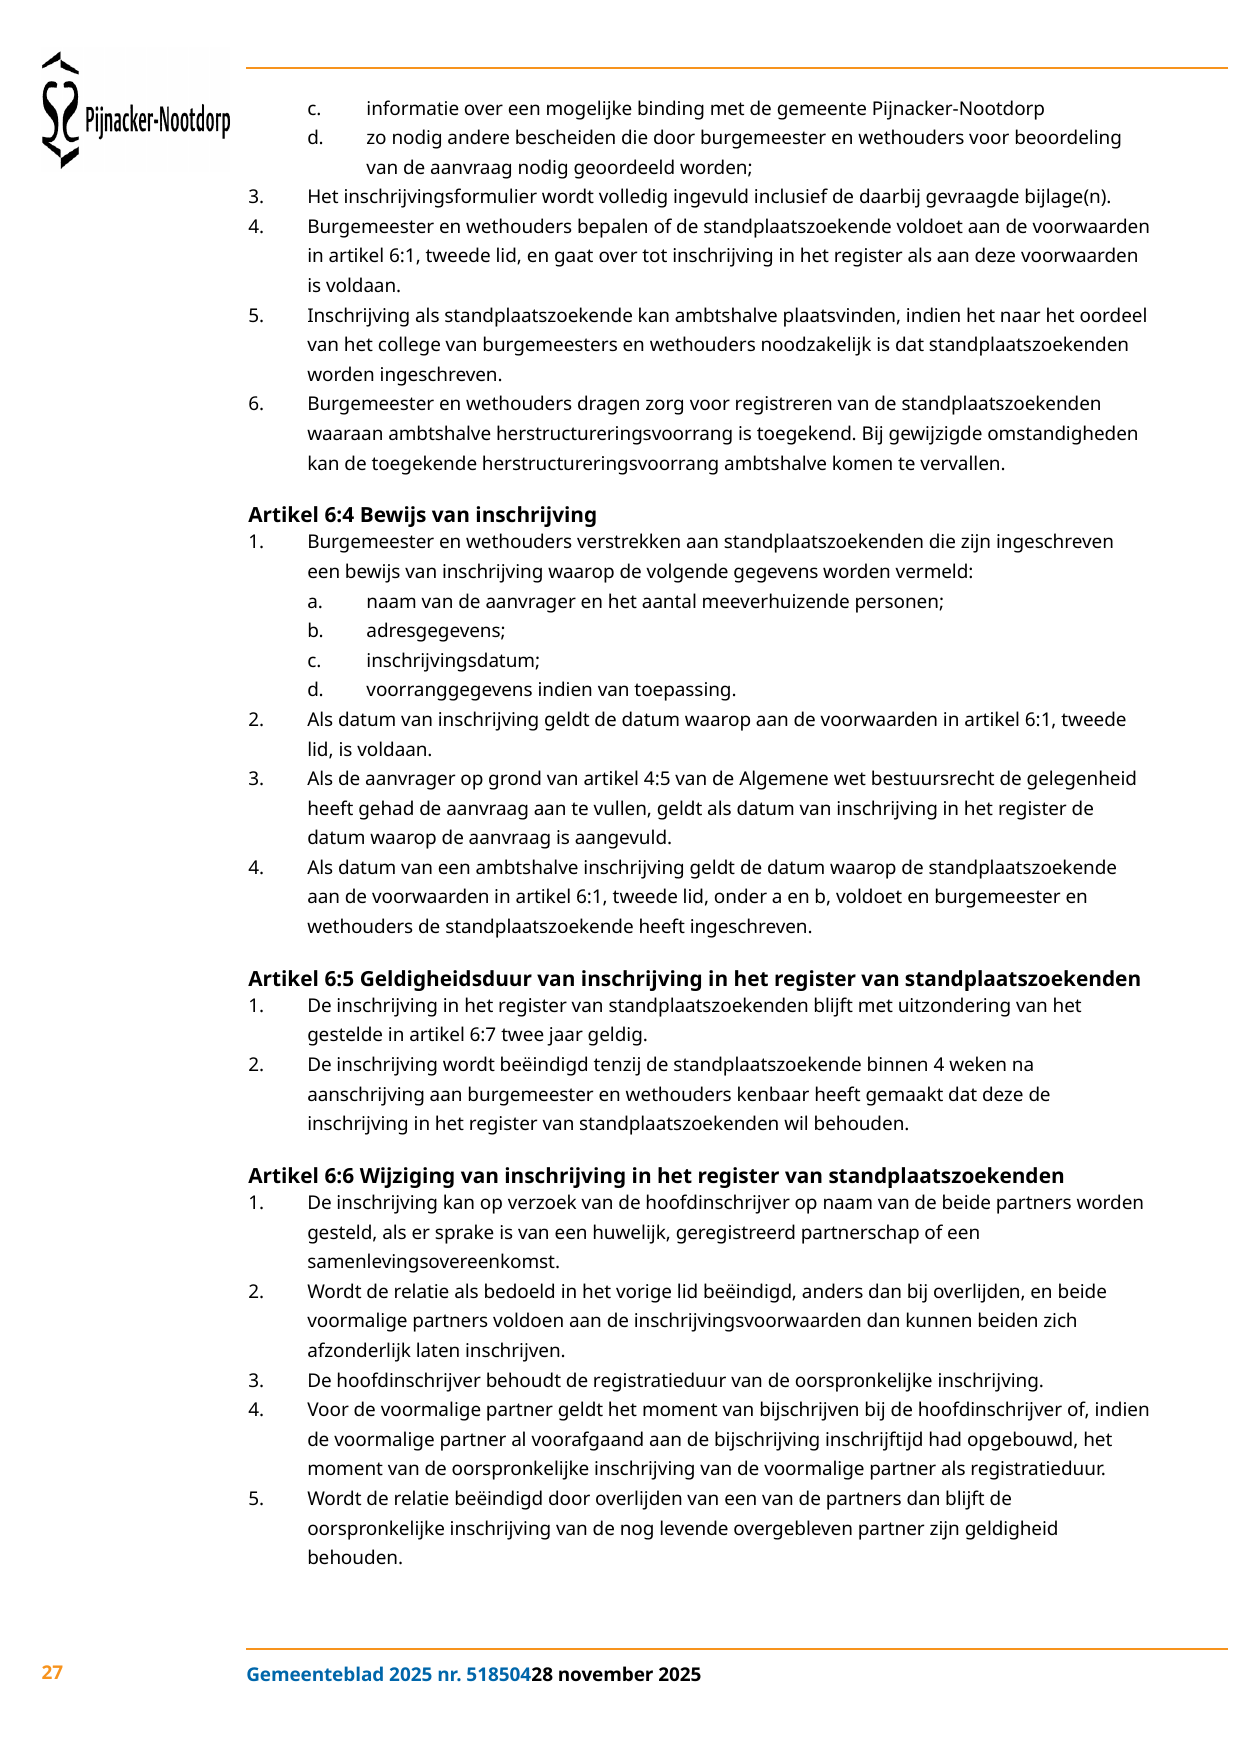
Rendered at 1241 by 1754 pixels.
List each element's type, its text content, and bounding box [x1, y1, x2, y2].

list Burgemeester en wethouders dragen zorg voor registreren van de standplaatszoekenden waaraan ambtshalve herstructureringsvoorrang is toegekend. Bij gewijzigde omstandigheden kan de toegekende herstructureringsvoorrang ambtshalve komen te vervallen. [248, 391, 1152, 476]
list De inschrijving in het register van standplaatszoekenden blijft met uitzondering van het gestelde in artikel 6:7 twee jaar geldig. [248, 992, 1152, 1047]
list Wordt de relatie als bedoeld in het vorige lid beëindigd, anders dan bij overlijden, en beide voormalige partners voldoen aan de inschrijvingsvoorwaarden dan kunnen beiden zich afzonderlijk laten inschrijven. [248, 1278, 1152, 1363]
list De inschrijving wordt beëindigd tenzij de standplaatszoekende binnen 4 weken na aanschrijving aan burgemeester en wethouders kenbaar heeft gemaakt dat deze de inschrijving in het register van standplaatszoekenden wil behouden. [248, 1051, 1152, 1136]
text Artikel 6:6 Wijziging van inschrijving in het register van standplaatszoekenden [248, 1161, 1152, 1189]
picture [41, 47, 231, 172]
list informatie over een mogelijke binding met de gemeente Pijnacker-Nootdorp [307, 95, 1152, 121]
list Als datum van inschrijving geldt de datum waarop aan de voorwaarden in artikel 6:1, tweede lid, is voldaan. [248, 706, 1152, 761]
list naam van de aanvrager en het aantal meeverhuizende personen; [307, 588, 1152, 613]
text Artikel 6:4 Bewijs van inschrijving [248, 500, 1152, 529]
list voorranggegevens indien van toepassing. [307, 677, 1152, 702]
list Inschrijving als standplaatszoekende kan ambtshalve plaatsvinden, indien het naar het oordeel van het college van burgemeesters en wethouders noodzakelijk is dat standplaatszoekenden worden ingeschreven. [248, 302, 1152, 387]
list Als de aanvrager op grond van artikel 4:5 van de Algemene wet bestuursrecht de gelegenheid heeft gehad de aanvraag aan te vullen, geldt als datum van inschrijving in het register de datum waarop de aanvraag is aangevuld. [248, 765, 1152, 850]
list adresgegevens; [307, 617, 1152, 643]
list Wordt de relatie beëindigd door overlijden van een van de partners dan blijft de oorspronkelijke inschrijving van de nog levende overgebleven partner zijn geldigheid behouden. [248, 1485, 1152, 1570]
list Burgemeester en wethouders bepalen of de standplaatszoekende voldoet aan de voorwaarden in artikel 6:1, tweede lid, en gaat over tot inschrijving in het register als aan deze voorwaarden is voldaan. [248, 213, 1152, 298]
text Artikel 6:5 Geldigheidsduur van inschrijving in het register van standplaatszoekenden [248, 964, 1152, 992]
list De hoofdinschrijver behoudt de registratieduur van de oorspronkelijke inschrijving. [248, 1367, 1152, 1392]
list De inschrijving kan op verzoek van de hoofdinschrijver op naam van de beide partners worden gesteld, als er sprake is van een huwelijk, geregistreerd partnerschap of een samenlevingsovereenkomst. [248, 1189, 1152, 1274]
list Voor de voormalige partner geldt het moment van bijschrijven bij de hoofdinschrijver of, indien de voormalige partner al voorafgaand aan de bijschrijving inschrijftijd had opgebouwd, het moment van de oorspronkelijke inschrijving van de voormalige partner als registratieduur. [248, 1396, 1152, 1481]
list zo nodig andere bescheiden die door burgemeester en wethouders voor beoordeling van de aanvraag nodig geoordeeld worden; [307, 124, 1152, 180]
list Het inschrijvingsformulier wordt volledig ingevuld inclusief de daarbij gevraagde bijlage(n). [248, 183, 1152, 209]
list Als datum van een ambtshalve inschrijving geldt de datum waarop de standplaatszoekende aan de voorwaarden in artikel 6:1, tweede lid, onder a en b, voldoet en burgemeester en wethouders de standplaatszoekende heeft ingeschreven. [248, 854, 1152, 939]
list inschrijvingsdatum; [307, 647, 1152, 673]
list Burgemeester en wethouders verstrekken aan standplaatszoekenden die zijn ingeschreven een bewijs van inschrijving waarop de volgende gegevens worden vermeld: [248, 529, 1152, 584]
